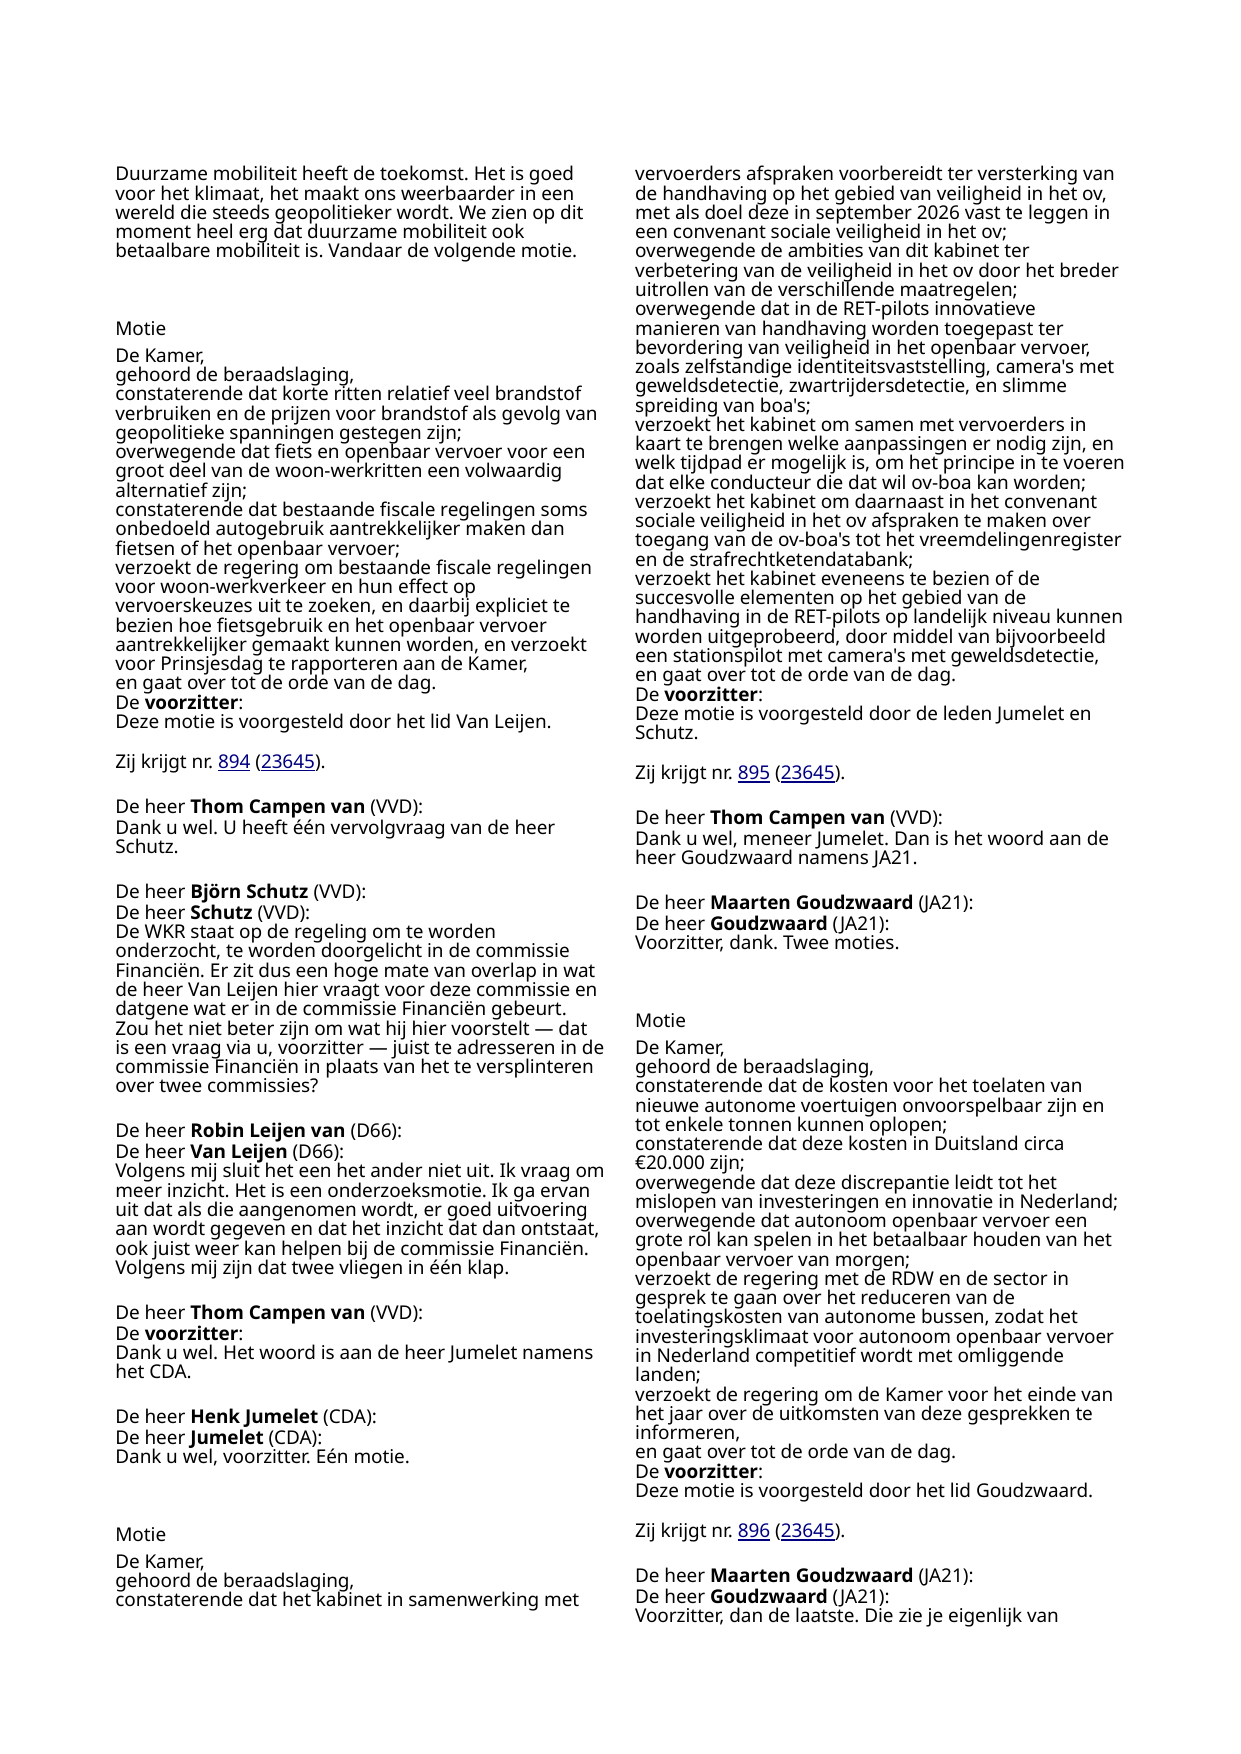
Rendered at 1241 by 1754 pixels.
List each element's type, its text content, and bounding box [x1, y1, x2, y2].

text Deze motie is voorgesteld door de leden Jumelet en Schutz. [635, 705, 1125, 743]
text Motie [115, 315, 605, 341]
text De voorzitter: [635, 686, 1125, 705]
text verzoekt het kabinet eveneens te bezien of de succesvolle elementen op het gebied van de handhaving in de RET-pilots op landelijk niveau kunnen worden uitgeprobeerd, door middel van bijvoorbeeld een stationspilot met camera's met geweldsdetectie, [635, 570, 1125, 666]
text De heer Goudzwaard (JA21): [635, 915, 1125, 934]
text De heer Robin Leijen van (D66): [115, 1117, 605, 1143]
text verzoekt het kabinet om daarnaast in het convenant sociale veiligheid in het ov afspraken te maken over toegang van de ov-boa's tot het vreemdelingenregister en de strafrechtketendatabank; [635, 493, 1125, 570]
text Voorzitter, dank. Twee moties. [635, 934, 1125, 954]
text Dank u wel. U heeft één vervolgvraag van de heer Schutz. [115, 819, 605, 857]
text en gaat over tot de orde van de dag. [635, 666, 1125, 686]
text Dank u wel, meneer Jumelet. Dan is het woord aan de heer Goudzwaard namens JA21. [635, 830, 1125, 868]
text Zij krijgt nr. 895 (23645). [635, 764, 1125, 783]
text De Kamer, [115, 1553, 605, 1572]
text verzoekt het kabinet om samen met vervoerders in kaart te brengen welke aanpassingen er nodig zijn, en welk tijdpad er mogelijk is, om het principe in te voeren dat elke conducteur die dat wil ov-boa kan worden; [635, 416, 1125, 493]
text en gaat over tot de orde van de dag. [115, 674, 605, 694]
text gehoord de beraadslaging, [115, 1572, 605, 1591]
text en gaat over tot de orde van de dag. [635, 1443, 1125, 1463]
text De voorzitter: [115, 694, 605, 713]
text verzoekt de regering om de Kamer voor het einde van het jaar over de uitkomsten van deze gesprekken te informeren, [635, 1386, 1125, 1443]
text gehoord de beraadslaging, [635, 1058, 1125, 1077]
text overwegende dat fiets en openbaar vervoer voor een groot deel van de woon-werkritten een volwaardig alternatief zijn; [115, 443, 605, 501]
text De heer Maarten Goudzwaard (JA21): [635, 889, 1125, 915]
text De voorzitter: [115, 1324, 605, 1344]
text De heer Jumelet (CDA): [115, 1429, 605, 1448]
text De heer Henk Jumelet (CDA): [115, 1403, 605, 1429]
text Deze motie is voorgesteld door het lid Goudzwaard. [635, 1482, 1125, 1501]
text De voorzitter: [635, 1463, 1125, 1482]
text Duurzame mobiliteit heeft de toekomst. Het is goed voor het klimaat, het maakt ons weerbaarder in een wereld die steeds geopolitieker wordt. We zien op dit moment heel erg dat duurzame mobiliteit ook betaalbare mobiliteit is. Vandaar de volgende motie. [115, 165, 605, 262]
text Voorzitter, dan de laatste. Die zie je eigenlijk van [635, 1607, 1125, 1626]
text gehoord de beraadslaging, [115, 366, 605, 385]
text constaterende dat het kabinet in samenwerking met [115, 1591, 605, 1610]
text constaterende dat bestaande fiscale regelingen soms onbedoeld autogebruik aantrekkelijker maken dan fietsen of het openbaar vervoer; [115, 501, 605, 559]
text De heer Goudzwaard (JA21): [635, 1588, 1125, 1607]
text vervoerders afspraken voorbereidt ter versterking van de handhaving op het gebied van veiligheid in het ov, met als doel deze in september 2026 vast te leggen in een convenant sociale veiligheid in het ov; [635, 165, 1125, 242]
text overwegende dat autonoom openbaar vervoer een grote rol kan spelen in het betaalbaar houden van het openbaar vervoer van morgen; [635, 1212, 1125, 1270]
text De heer Björn Schutz (VVD): [115, 878, 605, 904]
text De heer Schutz (VVD): [115, 904, 605, 923]
text Motie [115, 1521, 605, 1547]
text De Kamer, [635, 1039, 1125, 1058]
text overwegende de ambities van dit kabinet ter verbetering van de veiligheid in het ov door het breder uitrollen van de verschillende maatregelen; [635, 242, 1125, 300]
text overwegende dat deze discrepantie leidt tot het mislopen van investeringen en innovatie in Nederland; [635, 1174, 1125, 1212]
text De heer Thom Campen van (VVD): [115, 1299, 605, 1324]
text verzoekt de regering met de RDW en de sector in gesprek te gaan over het reduceren van de toelatingskosten van autonome bussen, zodat het investeringsklimaat voor autonoom openbaar vervoer in Nederland competitief wordt met omliggende landen; [635, 1270, 1125, 1386]
text Dank u wel, voorzitter. Eén motie. [115, 1448, 605, 1467]
text verzoekt de regering om bestaande fiscale regelingen voor woon-werkverkeer en hun effect op vervoerskeuzes uit te zoeken, en daarbij expliciet te bezien hoe fietsgebruik en het openbaar vervoer aantrekkelijker gemaakt kunnen worden, en verzoekt voor Prinsjesdag te rapporteren aan de Kamer, [115, 559, 605, 674]
text De heer Thom Campen van (VVD): [635, 804, 1125, 830]
text constaterende dat korte ritten relatief veel brandstof verbruiken en de prijzen voor brandstof als gevolg van geopolitieke spanningen gestegen zijn; [115, 385, 605, 443]
text De heer Maarten Goudzwaard (JA21): [635, 1562, 1125, 1588]
text Zij krijgt nr. 894 (23645). [115, 753, 605, 772]
text constaterende dat de kosten voor het toelaten van nieuwe autonome voertuigen onvoorspelbaar zijn en tot enkele tonnen kunnen oplopen; [635, 1077, 1125, 1135]
text De WKR staat op de regeling om te worden onderzocht, te worden doorgelicht in de commissie Financiën. Er zit dus een hoge mate van overlap in wat de heer Van Leijen hier vraagt voor deze commissie en datgene wat er in de commissie Financiën gebeurt. Zou het niet beter zijn om wat hij hier voorstelt — dat is een vraag via u, voorzitter — juist te adresseren in de commissie Financiën in plaats van het te versplinteren over twee commissies? [115, 923, 605, 1097]
text constaterende dat deze kosten in Duitsland circa €20.000 zijn; [635, 1135, 1125, 1174]
text Volgens mij sluit het een het ander niet uit. Ik vraag om meer inzicht. Het is een onderzoeksmotie. Ik ga ervan uit dat als die aangenomen wordt, er goed uitvoering aan wordt gegeven en dat het inzicht dat dan ontstaat, ook juist weer kan helpen bij de commissie Financiën. Volgens mij zijn dat twee vliegen in één klap. [115, 1162, 605, 1278]
text De heer Thom Campen van (VVD): [115, 793, 605, 819]
text overwegende dat in de RET-pilots innovatieve manieren van handhaving worden toegepast ter bevordering van veiligheid in het openbaar vervoer, zoals zelfstandige identiteitsvaststelling, camera's met geweldsdetectie, zwartrijdersdetectie, en slimme spreiding van boa's; [635, 300, 1125, 416]
text Motie [635, 1007, 1125, 1033]
text De heer Van Leijen (D66): [115, 1143, 605, 1162]
text Deze motie is voorgesteld door het lid Van Leijen. [115, 713, 605, 732]
text Zij krijgt nr. 896 (23645). [635, 1522, 1125, 1541]
text De Kamer, [115, 347, 605, 366]
text Dank u wel. Het woord is aan de heer Jumelet namens het CDA. [115, 1344, 605, 1382]
